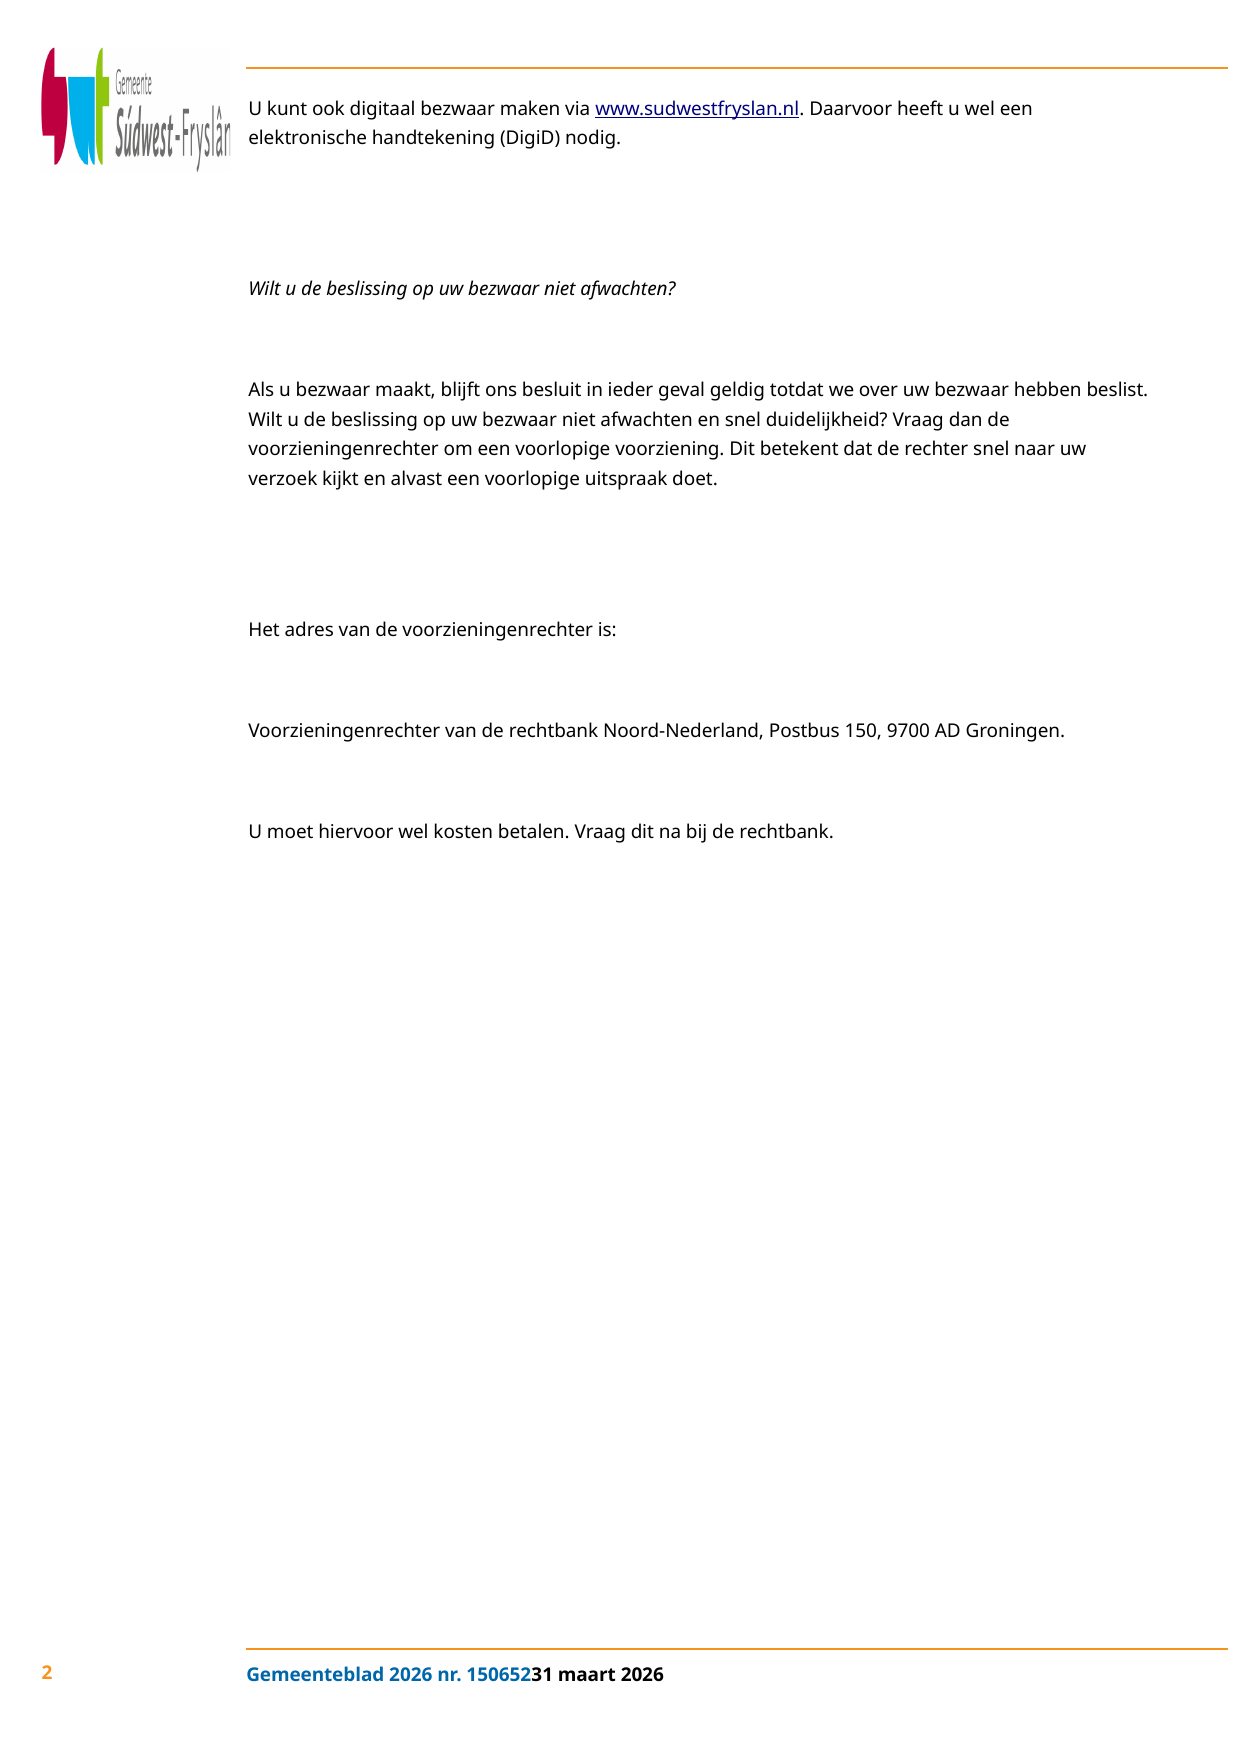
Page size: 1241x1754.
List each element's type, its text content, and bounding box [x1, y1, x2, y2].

text Het adres van de voorzieningenrechter is: [248, 616, 1152, 642]
text Wilt u de beslissing op uw bezwaar niet afwachten? [248, 276, 1152, 301]
text Voorzieningenrechter van de rechtbank Noord-Nederland, Postbus 150, 9700 AD Groningen. [248, 717, 1152, 743]
picture [41, 47, 231, 172]
text Als u bezwaar maakt, blijft ons besluit in ieder geval geldig totdat we over uw bezwaar hebben beslist. Wilt u de beslissing op uw bezwaar niet afwachten en snel duidelijkheid? Vraag dan de voorzieningenrechter om een voorlopige voorziening. Dit betekent dat de rechter snel naar uw verzoek kijkt en alvast een voorlopige uitspraak doet. [248, 376, 1152, 491]
text U kunt ook digitaal bezwaar maken via www.sudwestfryslan.nl. Daarvoor heeft u wel een elektronische handtekening (DigiD) nodig. [248, 95, 1152, 150]
text U moet hiervoor wel kosten betalen. Vraag dit na bij de rechtbank. [248, 818, 1152, 844]
